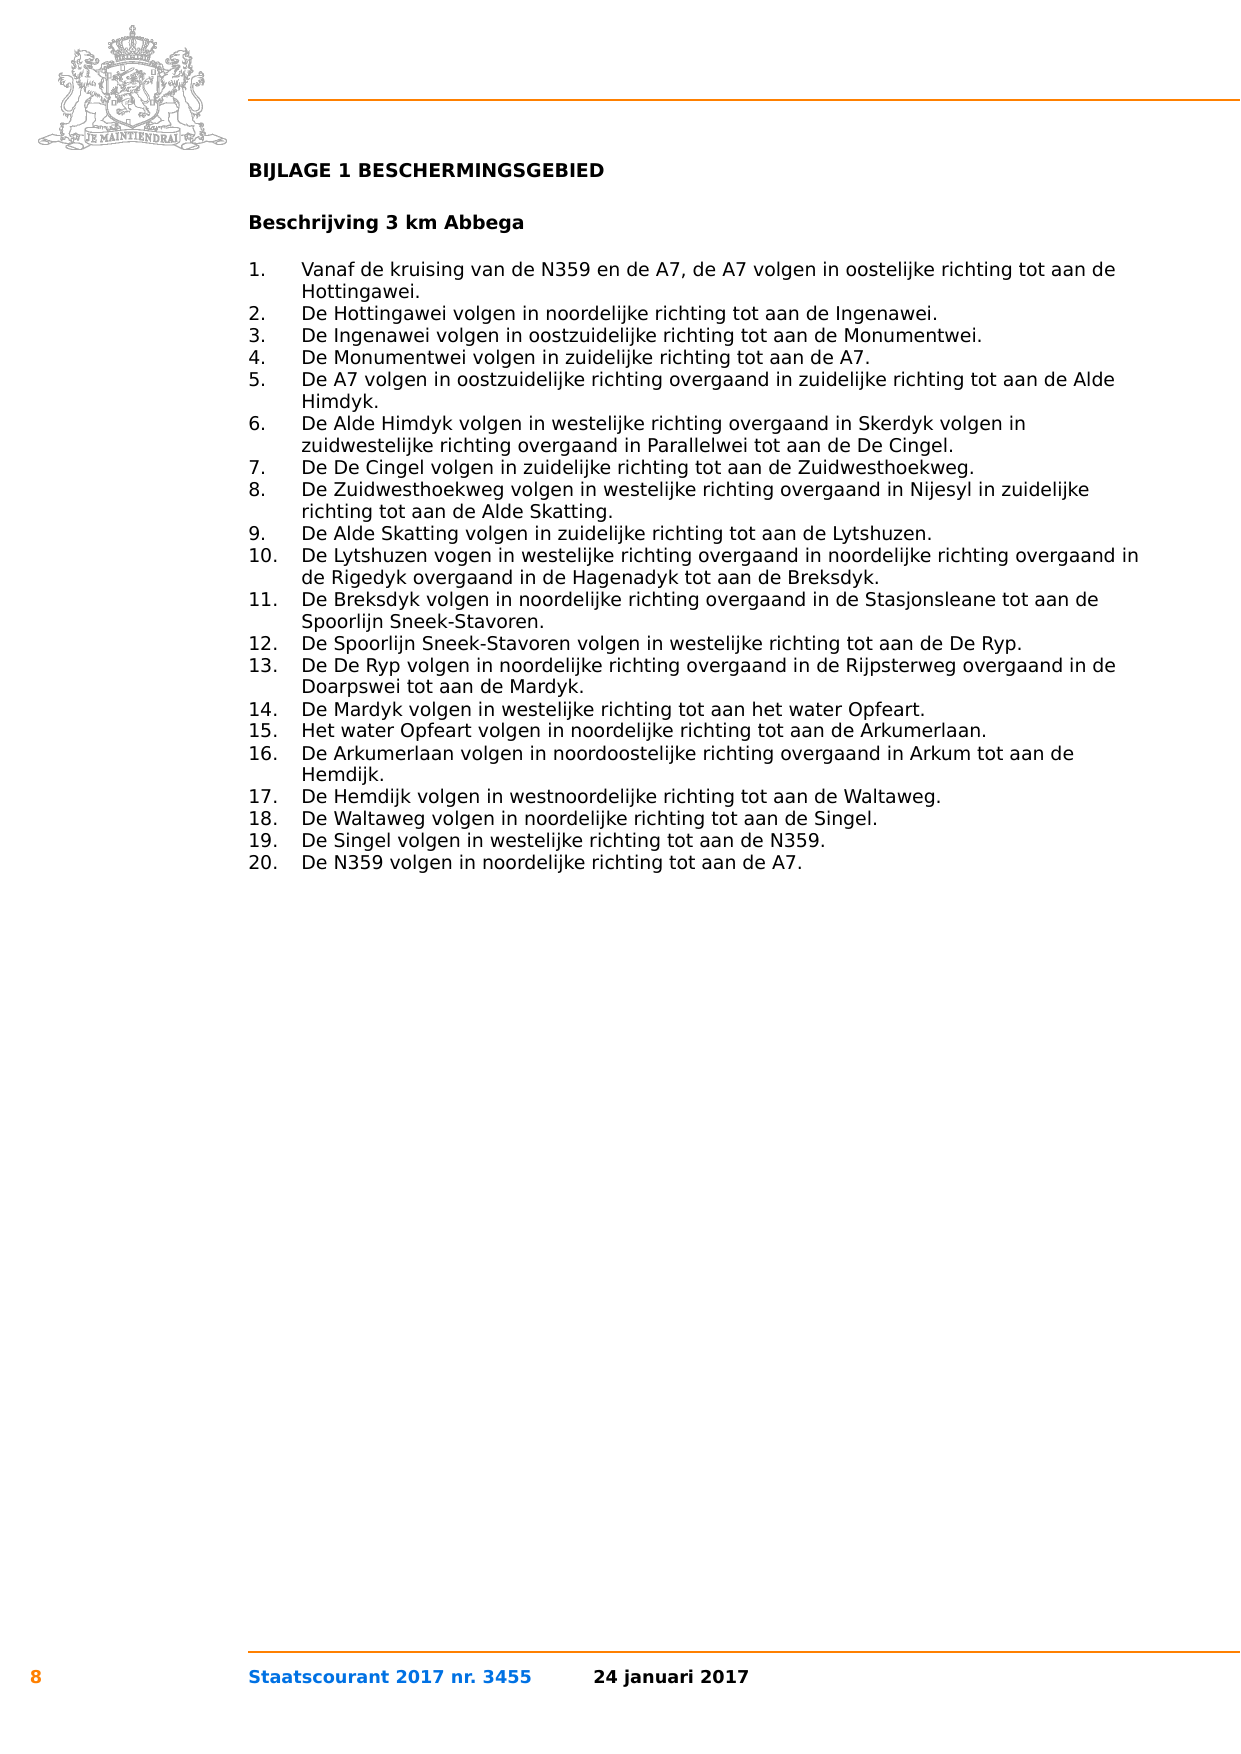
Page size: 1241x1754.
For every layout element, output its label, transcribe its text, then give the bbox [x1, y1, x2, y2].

text 20. De N359 volgen in noordelijke richting tot aan de A7. [248, 852, 1163, 874]
subtitle BIJLAGE 1 BESCHERMINGSGEBIED [248, 160, 1163, 182]
text 4. De Monumentwei volgen in zuidelijke richting tot aan de A7. [248, 347, 1163, 369]
text 18. De Waltaweg volgen in noordelijke richting tot aan de Singel. [248, 808, 1163, 830]
text 11. De Breksdyk volgen in noordelijke richting overgaand in de Stasjonsleane tot aan de Spoorlijn Sneek-Stavoren. [248, 588, 1163, 632]
text 6. De Alde Himdyk volgen in westelijke richting overgaand in Skerdyk volgen in zuidwestelijke richting overgaand in Parallelwei tot aan de De Cingel. [248, 413, 1163, 457]
text 8. De Zuidwesthoekweg volgen in westelijke richting overgaand in Nijesyl in zuidelijke richting tot aan de Alde Skatting. [248, 479, 1163, 523]
subtitle Beschrijving 3 km Abbega [248, 212, 1163, 234]
text 15. Het water Opfeart volgen in noordelijke richting tot aan de Arkumerlaan. [248, 720, 1163, 742]
text 7. De De Cingel volgen in zuidelijke richting tot aan de Zuidwesthoekweg. [248, 457, 1163, 479]
text 10. De Lytshuzen vogen in westelijke richting overgaand in noordelijke richting overgaand in de Rigedyk overgaand in de Hagenadyk tot aan de Breksdyk. [248, 544, 1163, 588]
text 13. De De Ryp volgen in noordelijke richting overgaand in de Rijpsterweg overgaand in de Doarpswei tot aan de Mardyk. [248, 654, 1163, 698]
text 1. Vanaf de kruising van de N359 en de A7, de A7 volgen in oostelijke richting tot aan de Hottingawei. [248, 259, 1163, 303]
text 2. De Hottingawei volgen in noordelijke richting tot aan de Ingenawei. [248, 303, 1163, 325]
text 14. De Mardyk volgen in westelijke richting tot aan het water Opfeart. [248, 698, 1163, 720]
text 9. De Alde Skatting volgen in zuidelijke richting tot aan de Lytshuzen. [248, 523, 1163, 544]
text 17. De Hemdijk volgen in westnoordelijke richting tot aan de Waltaweg. [248, 786, 1163, 808]
text 5. De A7 volgen in oostzuidelijke richting overgaand in zuidelijke richting tot aan de Alde Himdyk. [248, 369, 1163, 413]
picture [38, 25, 227, 150]
text 19. De Singel volgen in westelijke richting tot aan de N359. [248, 830, 1163, 852]
text 12. De Spoorlijn Sneek-Stavoren volgen in westelijke richting tot aan de De Ryp. [248, 632, 1163, 654]
text 3. De Ingenawei volgen in oostzuidelijke richting tot aan de Monumentwei. [248, 325, 1163, 347]
text 16. De Arkumerlaan volgen in noordoostelijke richting overgaand in Arkum tot aan de Hemdijk. [248, 742, 1163, 786]
